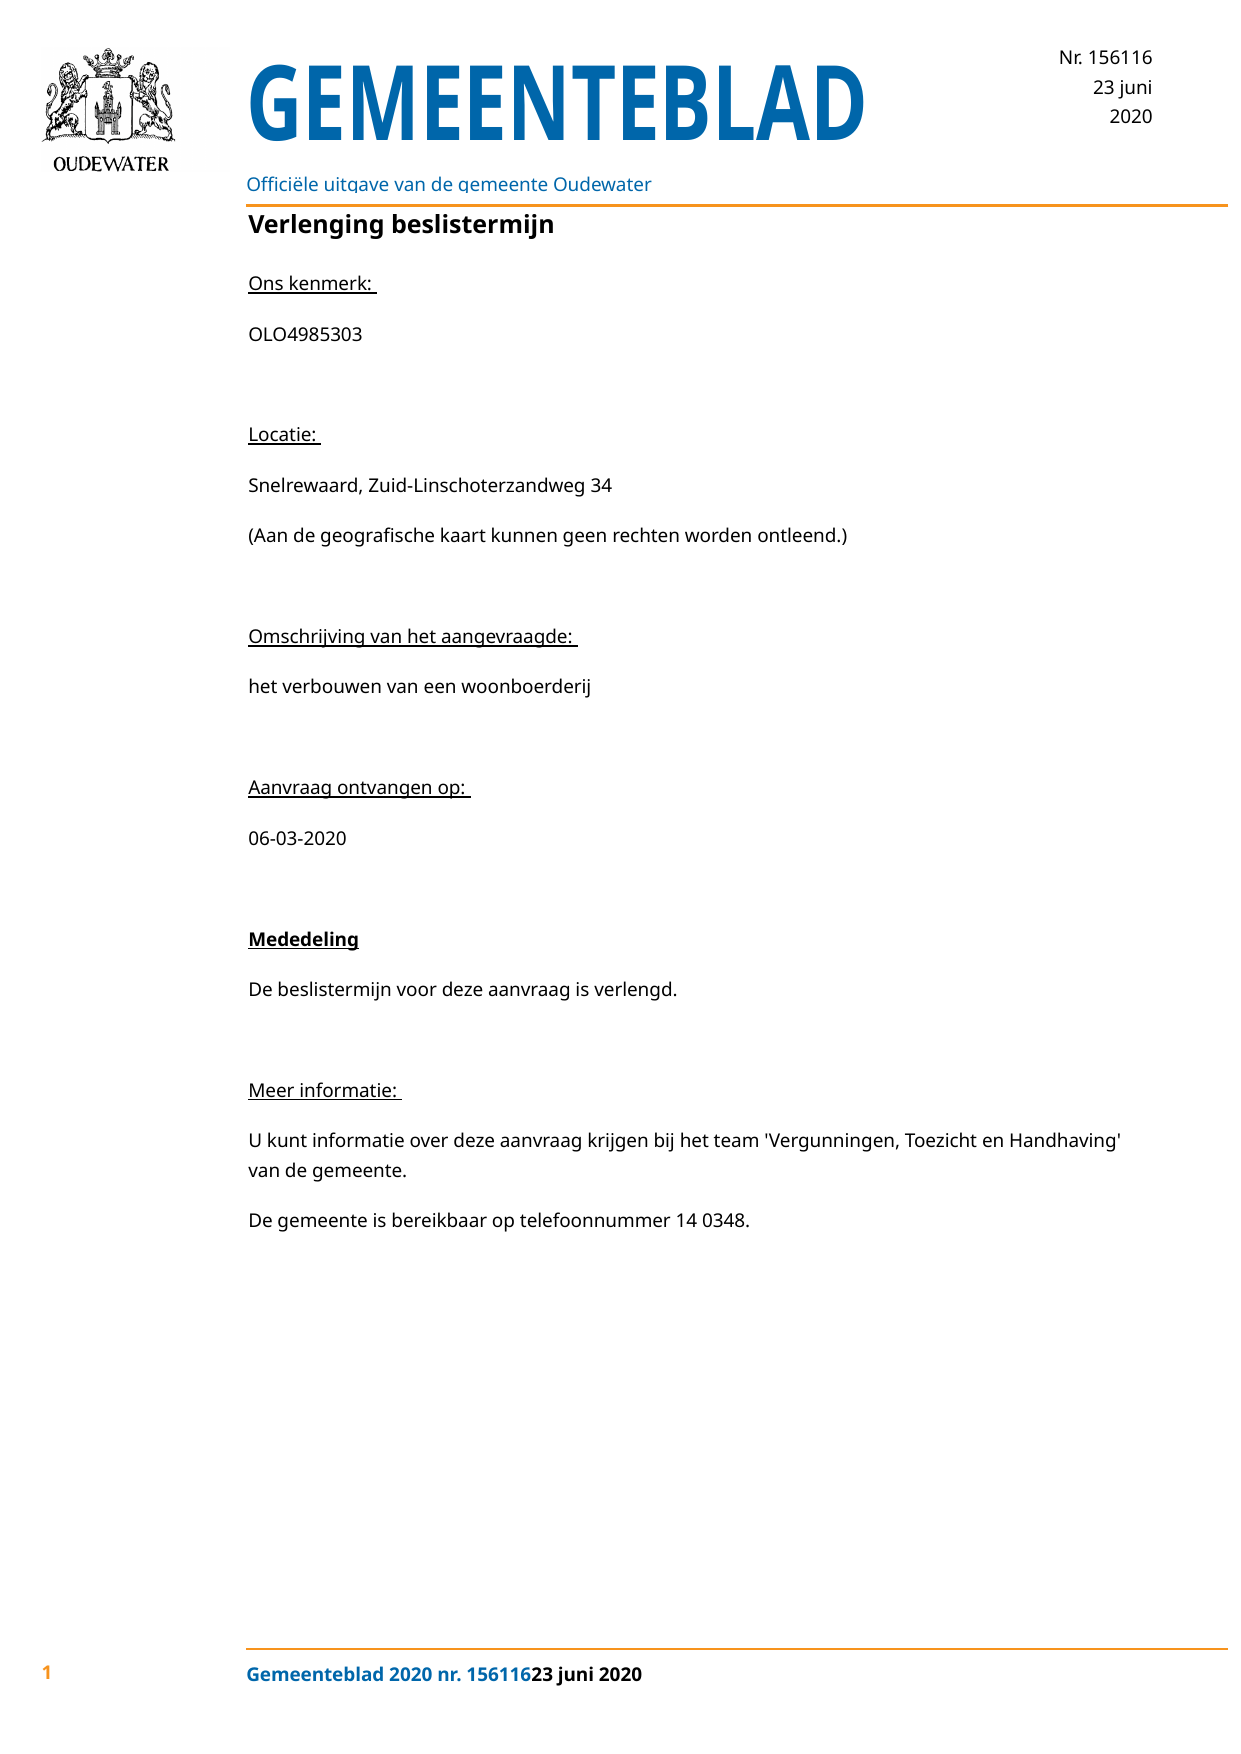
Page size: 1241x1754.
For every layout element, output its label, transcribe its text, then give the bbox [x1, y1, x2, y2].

text Omschrijving van het aangevraagde: [248, 623, 1152, 649]
text Locatie: [248, 422, 1152, 447]
text Verlenging beslistermijn [248, 207, 1152, 241]
text het verbouwen van een woonboerderij [248, 674, 1152, 699]
text Aanvraag ontvangen op: [248, 774, 1152, 800]
text OLO4985303 [248, 321, 1152, 346]
text U kunt informatie over deze aanvraag krijgen bij het team 'Vergunningen, Toezicht en Handhaving' van de gemeente. [248, 1127, 1152, 1183]
text Snelrewaard, Zuid-Linschoterzandweg 34 [248, 472, 1152, 498]
text 06-03-2020 [248, 825, 1152, 851]
text Ons kenmerk: [248, 270, 1152, 296]
picture [41, 47, 231, 172]
text Meer informatie: [248, 1077, 1152, 1103]
text De beslistermijn voor deze aanvraag is verlengd. [248, 976, 1152, 1002]
text Mededeling [248, 926, 1152, 951]
text (Aan de geografische kaart kunnen geen rechten worden ontleend.) [248, 522, 1152, 548]
text De gemeente is bereikbaar op telefoonnummer 14 0348. [248, 1207, 1152, 1233]
